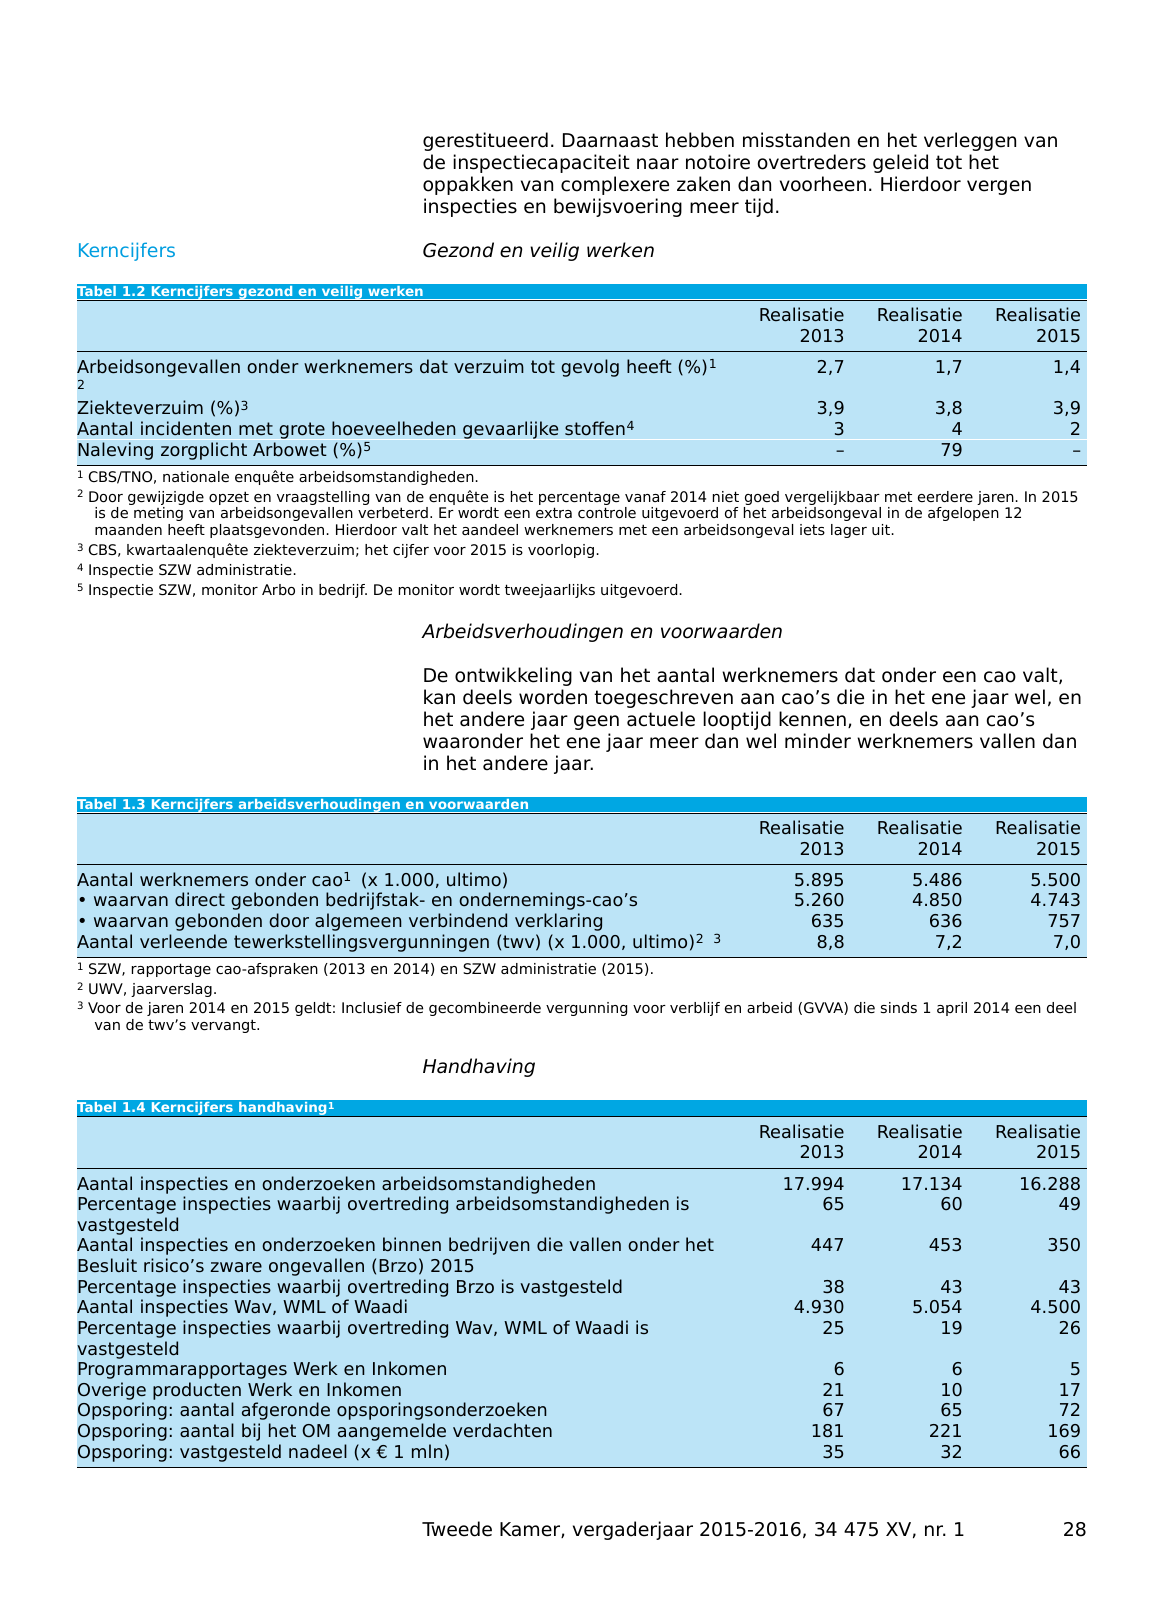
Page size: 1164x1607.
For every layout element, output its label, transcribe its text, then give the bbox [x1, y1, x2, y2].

table_cell Realisatie 2015 [969, 814, 1087, 864]
table_cell 35 [732, 1442, 850, 1467]
table_cell 3,9 [732, 398, 850, 419]
table_cell Arbeidsongevallen onder werknemers dat verzuim tot gevolg heeft (%)1 2 [77, 352, 732, 398]
table_cell 67 [732, 1400, 850, 1421]
table_cell 5.260 [732, 890, 850, 911]
table_cell Opsporing: aantal afgeronde opsporingsonderzoeken [77, 1400, 732, 1421]
table_cell Percentage inspecties waarbij overtreding Brzo is vastgesteld [77, 1277, 732, 1297]
table_cell 65 [732, 1194, 850, 1235]
table_cell Realisatie 2013 [732, 1117, 850, 1168]
text gerestitueerd. Daarnaast hebben misstanden en het verleggen van de inspectiecapaciteit naar notoire overtreders geleid tot het oppakken van complexere zaken dan voorheen. Hierdoor vergen inspecties en bewijsvoering meer tijd. [422, 130, 1087, 218]
table_cell 19 [850, 1318, 968, 1359]
table_cell 4.930 [732, 1297, 850, 1318]
table_cell Realisatie 2013 [732, 814, 850, 864]
table_cell Realisatie 2014 [850, 814, 968, 864]
table_cell 2,7 [732, 352, 850, 398]
table_cell 25 [732, 1318, 850, 1359]
table_cell Overige producten Werk en Inkomen [77, 1380, 732, 1400]
table_cell 43 [850, 1277, 968, 1297]
table_cell – [732, 440, 850, 465]
table_cell Aantal incidenten met grote hoeveelheden gevaarlijke stoffen4 [77, 419, 732, 439]
table_cell 4.850 [850, 890, 968, 911]
table_cell 79 [850, 440, 968, 465]
subtitle [77, 262, 399, 270]
table_cell 453 [850, 1235, 968, 1277]
table_cell 4 [850, 419, 968, 439]
table_cell 65 [850, 1400, 968, 1421]
table_cell 17 [969, 1380, 1087, 1400]
table_cell Aantal inspecties en onderzoeken binnen bedrijven die vallen onder het Besluit risico’s zware ongevallen (Brzo) 2015 [77, 1235, 732, 1277]
table_cell 636 [850, 911, 968, 932]
table_cell – [969, 440, 1087, 465]
table_cell 16.288 [969, 1169, 1087, 1194]
table_cell Ziekteverzuim (%)3 [77, 398, 732, 419]
table_cell Realisatie 2014 [850, 1117, 968, 1168]
table_cell 7,0 [969, 932, 1087, 957]
table_cell 21 [732, 1380, 850, 1400]
table_cell 49 [969, 1194, 1087, 1235]
table_cell 5.895 [732, 865, 850, 890]
table_cell 3,9 [969, 398, 1087, 419]
table_cell 1,4 [969, 352, 1087, 398]
table_cell Naleving zorgplicht Arbowet (%)5 [77, 440, 732, 465]
table_cell Percentage inspecties waarbij overtreding arbeidsomstandigheden is vastgesteld [77, 1194, 732, 1235]
table_cell Percentage inspecties waarbij overtreding Wav, WML of Waadi is vastgesteld [77, 1318, 732, 1359]
subtitle Arbeidsverhoudingen en voorwaarden [422, 621, 1087, 643]
table_cell 4.743 [969, 890, 1087, 911]
table_cell 43 [969, 1277, 1087, 1297]
table_header Tabel 1.4 Kerncijfers handhaving1 [77, 1100, 1087, 1116]
table_cell Programmarapportages Werk en Inkomen [77, 1359, 732, 1380]
table_cell 32 [850, 1442, 968, 1467]
subtitle Handhaving [422, 1056, 1087, 1078]
table_cell 4.500 [969, 1297, 1087, 1318]
table_cell 8,8 [732, 932, 850, 957]
table_cell 60 [850, 1194, 968, 1235]
table_cell Realisatie 2014 [850, 301, 968, 351]
table_cell 10 [850, 1380, 968, 1400]
table_cell Opsporing: aantal bij het OM aangemelde verdachten [77, 1421, 732, 1442]
text De ontwikkeling van het aantal werknemers dat onder een cao valt, kan deels worden toegeschreven aan cao’s die in het ene jaar wel, en het andere jaar geen actuele looptijd kennen, en deels aan cao’s waaronder het ene jaar meer dan wel minder werknemers vallen dan in het andere jaar. [422, 665, 1087, 775]
table_cell 38 [732, 1277, 850, 1297]
table_cell 6 [850, 1359, 968, 1380]
text Kerncijfers [77, 240, 399, 262]
table_cell Realisatie 2015 [969, 301, 1087, 351]
table_cell Opsporing: vastgesteld nadeel (x € 1 mln) [77, 1442, 732, 1467]
table_cell [77, 1117, 732, 1168]
table_cell 5.054 [850, 1297, 968, 1318]
table_cell 635 [732, 911, 850, 932]
table_cell 26 [969, 1318, 1087, 1359]
subtitle Gezond en veilig werken [422, 240, 1087, 262]
table_cell 5.500 [969, 865, 1087, 890]
table_cell Aantal verleende tewerkstellingsvergunningen (twv) (x 1.000, ultimo)2 3 [77, 932, 732, 957]
table_cell 7,2 [850, 932, 968, 957]
table_cell 3,8 [850, 398, 968, 419]
table_cell [77, 814, 732, 864]
table_cell 1 SZW, rapportage cao-afspraken (2013 en 2014) en SZW administratie (2015). 2 UWV, jaarverslag. 3 Voor de jaren 2014 en 2015 geldt: Inclusief de gecombineerde vergunning voor verblijf en arbeid (GVVA) die sinds 1 april 2014 een deel van de twv’s vervangt. [77, 958, 1087, 1034]
table_header Tabel 1.3 Kerncijfers arbeidsverhoudingen en voorwaarden [77, 797, 1087, 812]
table_header Tabel 1.2 Kerncijfers gezond en veilig werken [77, 284, 1087, 299]
table_cell Aantal werknemers onder cao1 (x 1.000, ultimo) [77, 865, 732, 890]
table_cell 1 CBS/TNO, nationale enquête arbeidsomstandigheden. 2 Door gewijzigde opzet en vraagstelling van de enquête is het percentage vanaf 2014 niet goed vergelijkbaar met eerdere jaren. In 2015 is de meting van arbeidsongevallen verbeterd. Er wordt een extra controle uitgevoerd of het arbeidsongeval in de afgelopen 12 maanden heeft plaatsgevonden. Hierdoor valt het aandeel werknemers met een arbeidsongeval iets lager uit. 3 CBS, kwartaalenquête ziekteverzuim; het cijfer voor 2015 is voorlopig. 4 Inspectie SZW administratie. 5 Inspectie SZW, monitor Arbo in bedrijf. De monitor wordt tweejaarlijks uitgevoerd. [77, 466, 1087, 598]
table_cell 447 [732, 1235, 850, 1277]
table_cell [77, 301, 732, 351]
table_cell 1,7 [850, 352, 968, 398]
table_cell • waarvan gebonden door algemeen verbindend verklaring [77, 911, 732, 932]
table_cell 72 [969, 1400, 1087, 1421]
table_cell 17.134 [850, 1169, 968, 1194]
table_cell Aantal inspecties Wav, WML of Waadi [77, 1297, 732, 1318]
table_cell 169 [969, 1421, 1087, 1442]
table_cell 757 [969, 911, 1087, 932]
table_cell 2 [969, 419, 1087, 439]
table_cell 5 [969, 1359, 1087, 1380]
table_cell 5.486 [850, 865, 968, 890]
table_cell 66 [969, 1442, 1087, 1467]
table_cell 6 [732, 1359, 850, 1380]
table_cell Realisatie 2015 [969, 1117, 1087, 1168]
table_cell 3 [732, 419, 850, 439]
table_cell 350 [969, 1235, 1087, 1277]
table_cell 17.994 [732, 1169, 850, 1194]
table_cell 181 [732, 1421, 850, 1442]
table_cell Realisatie 2013 [732, 301, 850, 351]
table_cell Aantal inspecties en onderzoeken arbeidsomstandigheden [77, 1169, 732, 1194]
table_cell • waarvan direct gebonden bedrijfstak- en ondernemings-cao’s [77, 890, 732, 911]
table_cell 221 [850, 1421, 968, 1442]
